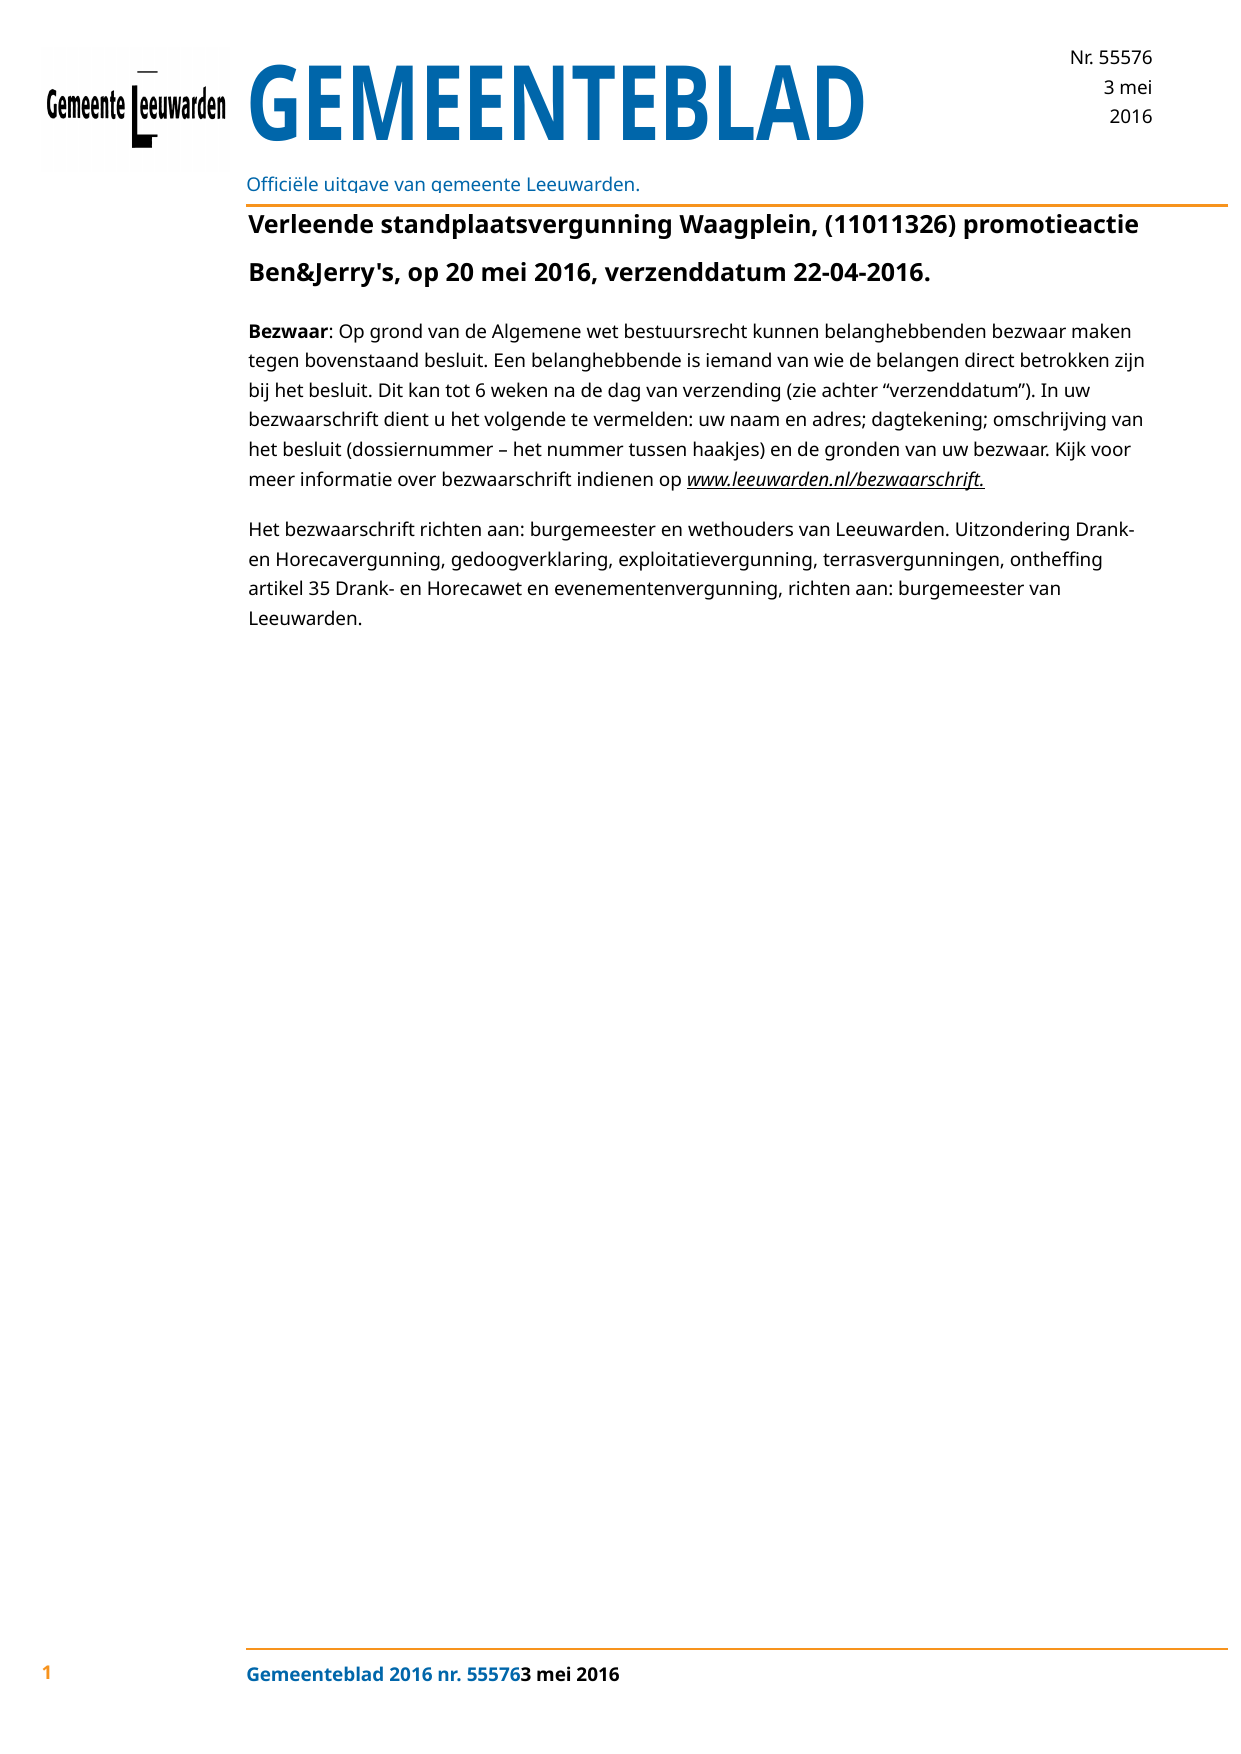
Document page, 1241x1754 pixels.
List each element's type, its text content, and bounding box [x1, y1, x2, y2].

text Bezwaar: Op grond van de Algemene wet bestuursrecht kunnen belanghebbenden bezwaar maken tegen bovenstaand besluit. Een belanghebbende is iemand van wie de belangen direct betrokken zijn bij het besluit. Dit kan tot 6 weken na de dag van verzending (zie achter “verzenddatum”). In uw bezwaarschrift dient u het volgende te vermelden: uw naam en adres; dagtekening; omschrijving van het besluit (dossiernummer – het nummer tussen haakjes) en de gronden van uw bezwaar. Kijk voor meer informatie over bezwaarschrift indienen op www.leeuwarden.nl/bezwaarschrift. [248, 318, 1152, 492]
picture [41, 47, 231, 172]
text Verleende standplaatsvergunning Waagplein, (11011326) promotieactie Ben&Jerry's, op 20 mei 2016, verzenddatum 22-04-2016. [248, 207, 1152, 288]
text Het bezwaarschrift richten aan: burgemeester en wethouders van Leeuwarden. Uitzondering Drank- en Horecavergunning, gedoogverklaring, exploitatievergunning, terrasvergunningen, ontheffing artikel 35 Drank- en Horecawet en evenementenvergunning, richten aan: burgemeester van Leeuwarden. [248, 516, 1152, 631]
